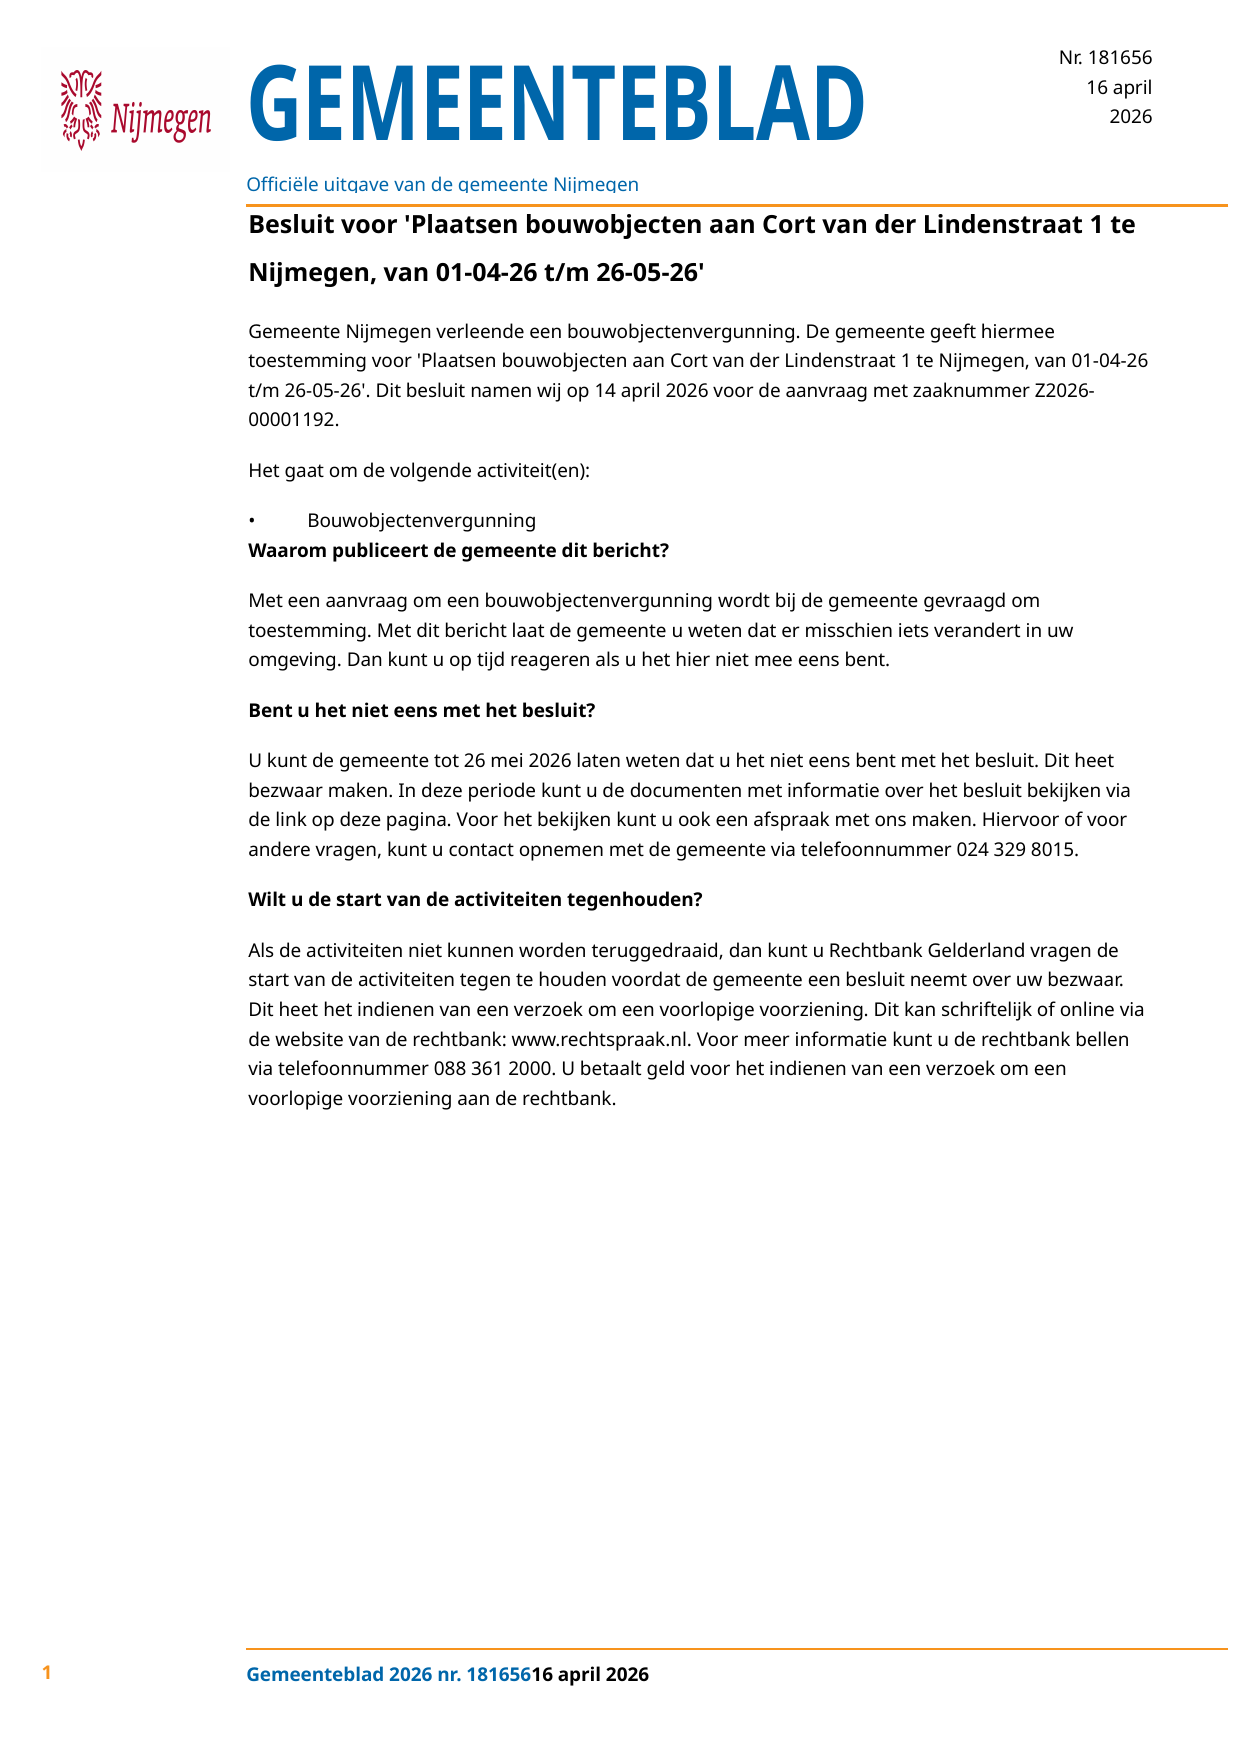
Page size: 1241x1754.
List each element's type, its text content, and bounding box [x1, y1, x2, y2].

text Besluit voor 'Plaatsen bouwobjecten aan Cort van der Lindenstraat 1 te Nijmegen, van 01-04-26 t/m 26-05-26' [248, 207, 1152, 288]
text Wilt u de start van de activiteiten tegenhouden? [248, 887, 1152, 912]
text Met een aanvraag om een bouwobjectenvergunning wordt bij de gemeente gevraagd om toestemming. Met dit bericht laat de gemeente u weten dat er misschien iets verandert in uw omgeving. Dan kunt u op tijd reageren als u het hier niet mee eens bent. [248, 587, 1152, 672]
text Het gaat om de volgende activiteit(en): [248, 457, 1152, 483]
text U kunt de gemeente tot 26 mei 2026 laten weten dat u het niet eens bent met het besluit. Dit heet bezwaar maken. In deze periode kunt u de documenten met informatie over het besluit bekijken via de link op deze pagina. Voor het bekijken kunt u ook een afspraak met ons maken. Hiervoor of voor andere vragen, kunt u contact opnemen met de gemeente via telefoonnummer 024 329 8015. [248, 747, 1152, 862]
text Bent u het niet eens met het besluit? [248, 697, 1152, 723]
text Als de activiteiten niet kunnen worden teruggedraaid, dan kunt u Rechtbank Gelderland vragen de start van de activiteiten tegen te houden voordat de gemeente een besluit neemt over uw bezwaar. Dit heet het indienen van een verzoek om een voorlopige voorziening. Dit kan schriftelijk of online via de website van de rechtbank: www.rechtspraak.nl. Voor meer informatie kunt u de rechtbank bellen via telefoonnummer 088 361 2000. U betaalt geld voor het indienen van een verzoek om een voorlopige voorziening aan de rechtbank. [248, 937, 1152, 1111]
text Waarom publiceert de gemeente dit bericht? [248, 537, 1152, 563]
picture [41, 47, 231, 172]
text Gemeente Nijmegen verleende een bouwobjectenvergunning. De gemeente geeft hiermee toestemming voor 'Plaatsen bouwobjecten aan Cort van der Lindenstraat 1 te Nijmegen, van 01-04-26 t/m 26-05-26'. Dit besluit namen wij op 14 april 2026 voor de aanvraag met zaaknummer Z2026-00001192. [248, 318, 1152, 432]
list Bouwobjectenvergunning [248, 507, 1152, 533]
